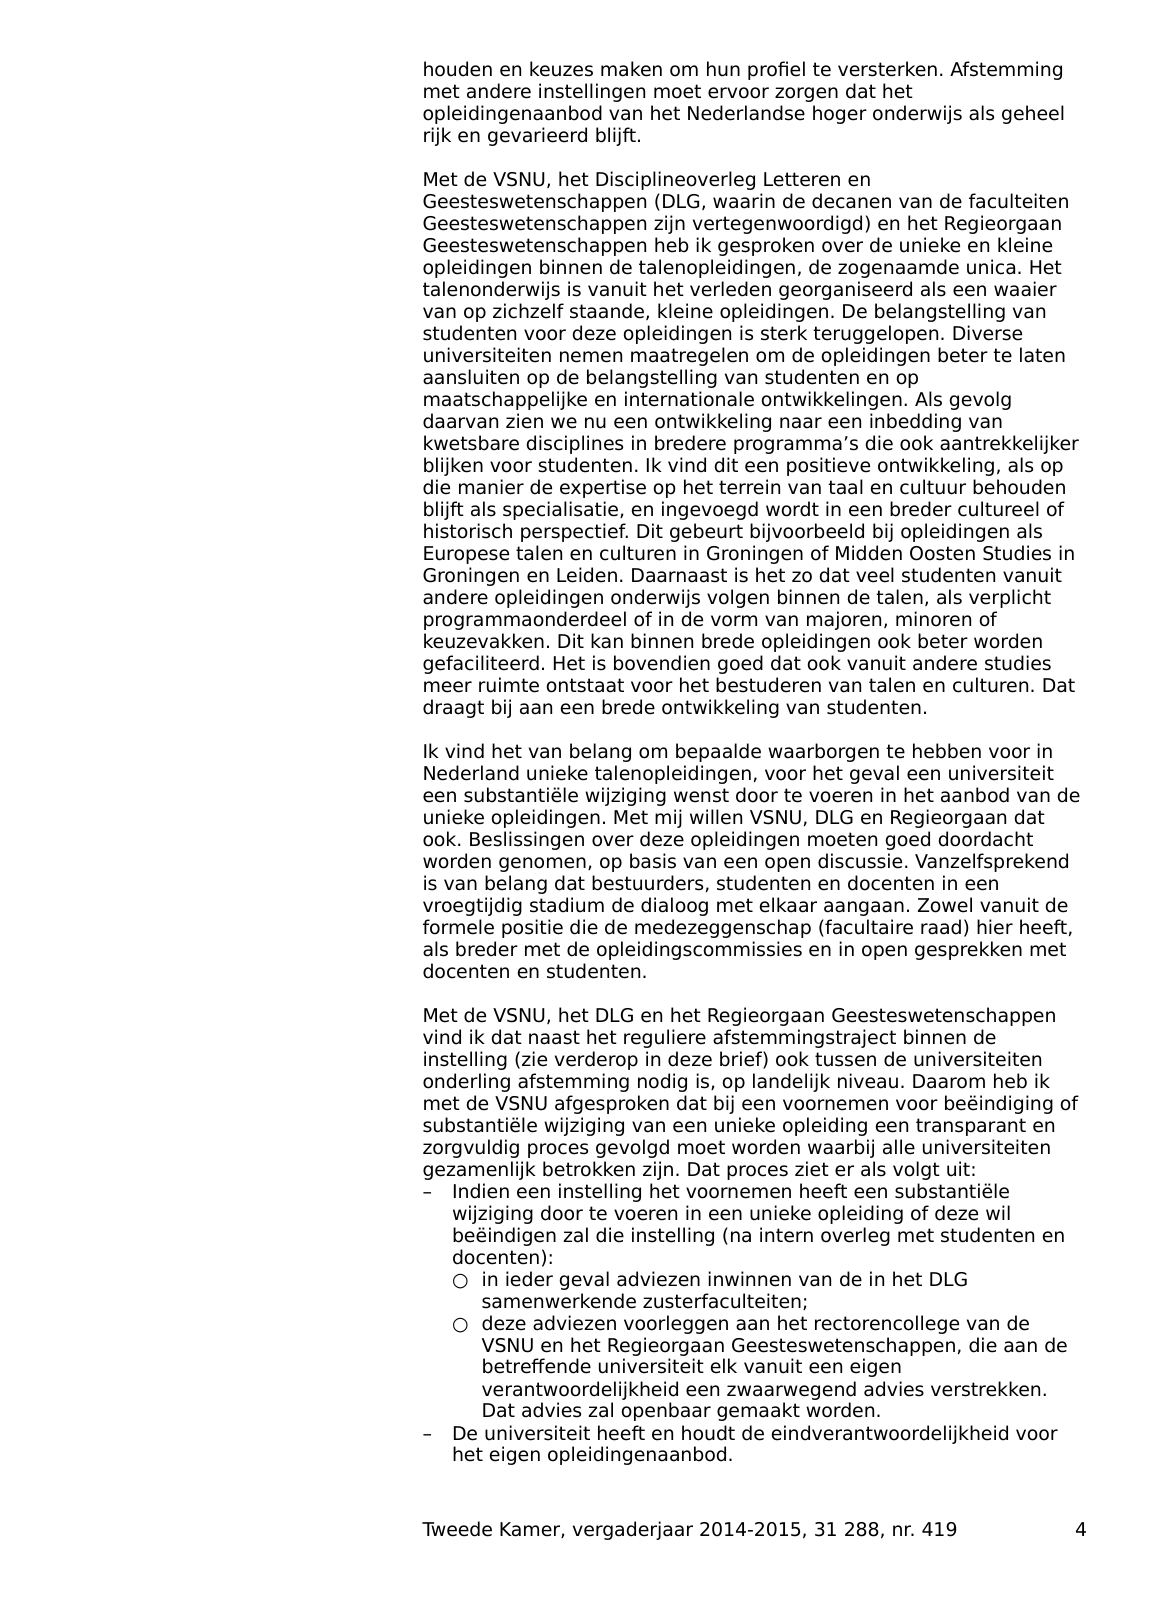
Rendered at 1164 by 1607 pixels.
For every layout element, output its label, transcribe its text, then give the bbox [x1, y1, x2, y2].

text – Indien een instelling het voornemen heeft een substantiële wijziging door te voeren in een unieke opleiding of deze wil beëindigen zal die instelling (na intern overleg met studenten en docenten): [422, 1181, 1087, 1268]
text ○ deze adviezen voorleggen aan het rectorencollege van de VSNU en het Regieorgaan Geesteswetenschappen, die aan de betreffende universiteit elk vanuit een eigen verantwoordelijkheid een zwaarwegend advies verstrekken. Dat advies zal openbaar gemaakt worden. [452, 1312, 1087, 1422]
text Met de VSNU, het Disciplineoverleg Letteren en Geesteswetenschappen (DLG, waarin de decanen van de faculteiten Geesteswetenschappen zijn vertegenwoordigd) en het Regieorgaan Geesteswetenschappen heb ik gesproken over de unieke en kleine opleidingen binnen de talenopleidingen, de zogenaamde unica. Het talenonderwijs is vanuit het verleden georganiseerd als een waaier van op zichzelf staande, kleine opleidingen. De belangstelling van studenten voor deze opleidingen is sterk teruggelopen. Diverse universiteiten nemen maatregelen om de opleidingen beter te laten aansluiten op de belangstelling van studenten en op maatschappelijke en internationale ontwikkelingen. Als gevolg daarvan zien we nu een ontwikkeling naar een inbedding van kwetsbare disciplines in bredere programma’s die ook aantrekkelijker blijken voor studenten. Ik vind dit een positieve ontwikkeling, als op die manier de expertise op het terrein van taal en cultuur behouden blijft als specialisatie, en ingevoegd wordt in een breder cultureel of historisch perspectief. Dit gebeurt bijvoorbeeld bij opleidingen als Europese talen en culturen in Groningen of Midden Oosten Studies in Groningen en Leiden. Daarnaast is het zo dat veel studenten vanuit andere opleidingen onderwijs volgen binnen de talen, als verplicht programmaonderdeel of in de vorm van majoren, minoren of keuzevakken. Dit kan binnen brede opleidingen ook beter worden gefaciliteerd. Het is bovendien goed dat ook vanuit andere studies meer ruimte ontstaat voor het bestuderen van talen en culturen. Dat draagt bij aan een brede ontwikkeling van studenten. [422, 169, 1087, 719]
text houden en keuzes maken om hun profiel te versterken. Afstemming met andere instellingen moet ervoor zorgen dat het opleidingenaanbod van het Nederlandse hoger onderwijs als geheel rijk en gevarieerd blijft. [422, 59, 1087, 147]
text – De universiteit heeft en houdt de eindverantwoordelijkheid voor het eigen opleidingenaanbod. [422, 1422, 1087, 1466]
text Ik vind het van belang om bepaalde waarborgen te hebben voor in Nederland unieke talenopleidingen, voor het geval een universiteit een substantiële wijziging wenst door te voeren in het aanbod van de unieke opleidingen. Met mij willen VSNU, DLG en Regieorgaan dat ook. Beslissingen over deze opleidingen moeten goed doordacht worden genomen, op basis van een open discussie. Vanzelfsprekend is van belang dat bestuurders, studenten en docenten in een vroegtijdig stadium de dialoog met elkaar aangaan. Zowel vanuit de formele positie die de medezeggenschap (facultaire raad) hier heeft, als breder met de opleidingscommissies en in open gesprekken met docenten en studenten. [422, 741, 1087, 983]
text ○ in ieder geval adviezen inwinnen van de in het DLG samenwerkende zusterfaculteiten; [452, 1268, 1087, 1312]
text Met de VSNU, het DLG en het Regieorgaan Geesteswetenschappen vind ik dat naast het reguliere afstemmingstraject binnen de instelling (zie verderop in deze brief) ook tussen de universiteiten onderling afstemming nodig is, op landelijk niveau. Daarom heb ik met de VSNU afgesproken dat bij een voornemen voor beëindiging of substantiële wijziging van een unieke opleiding een transparant en zorgvuldig proces gevolgd moet worden waarbij alle universiteiten gezamenlijk betrokken zijn. Dat proces ziet er als volgt uit: [422, 1005, 1087, 1181]
